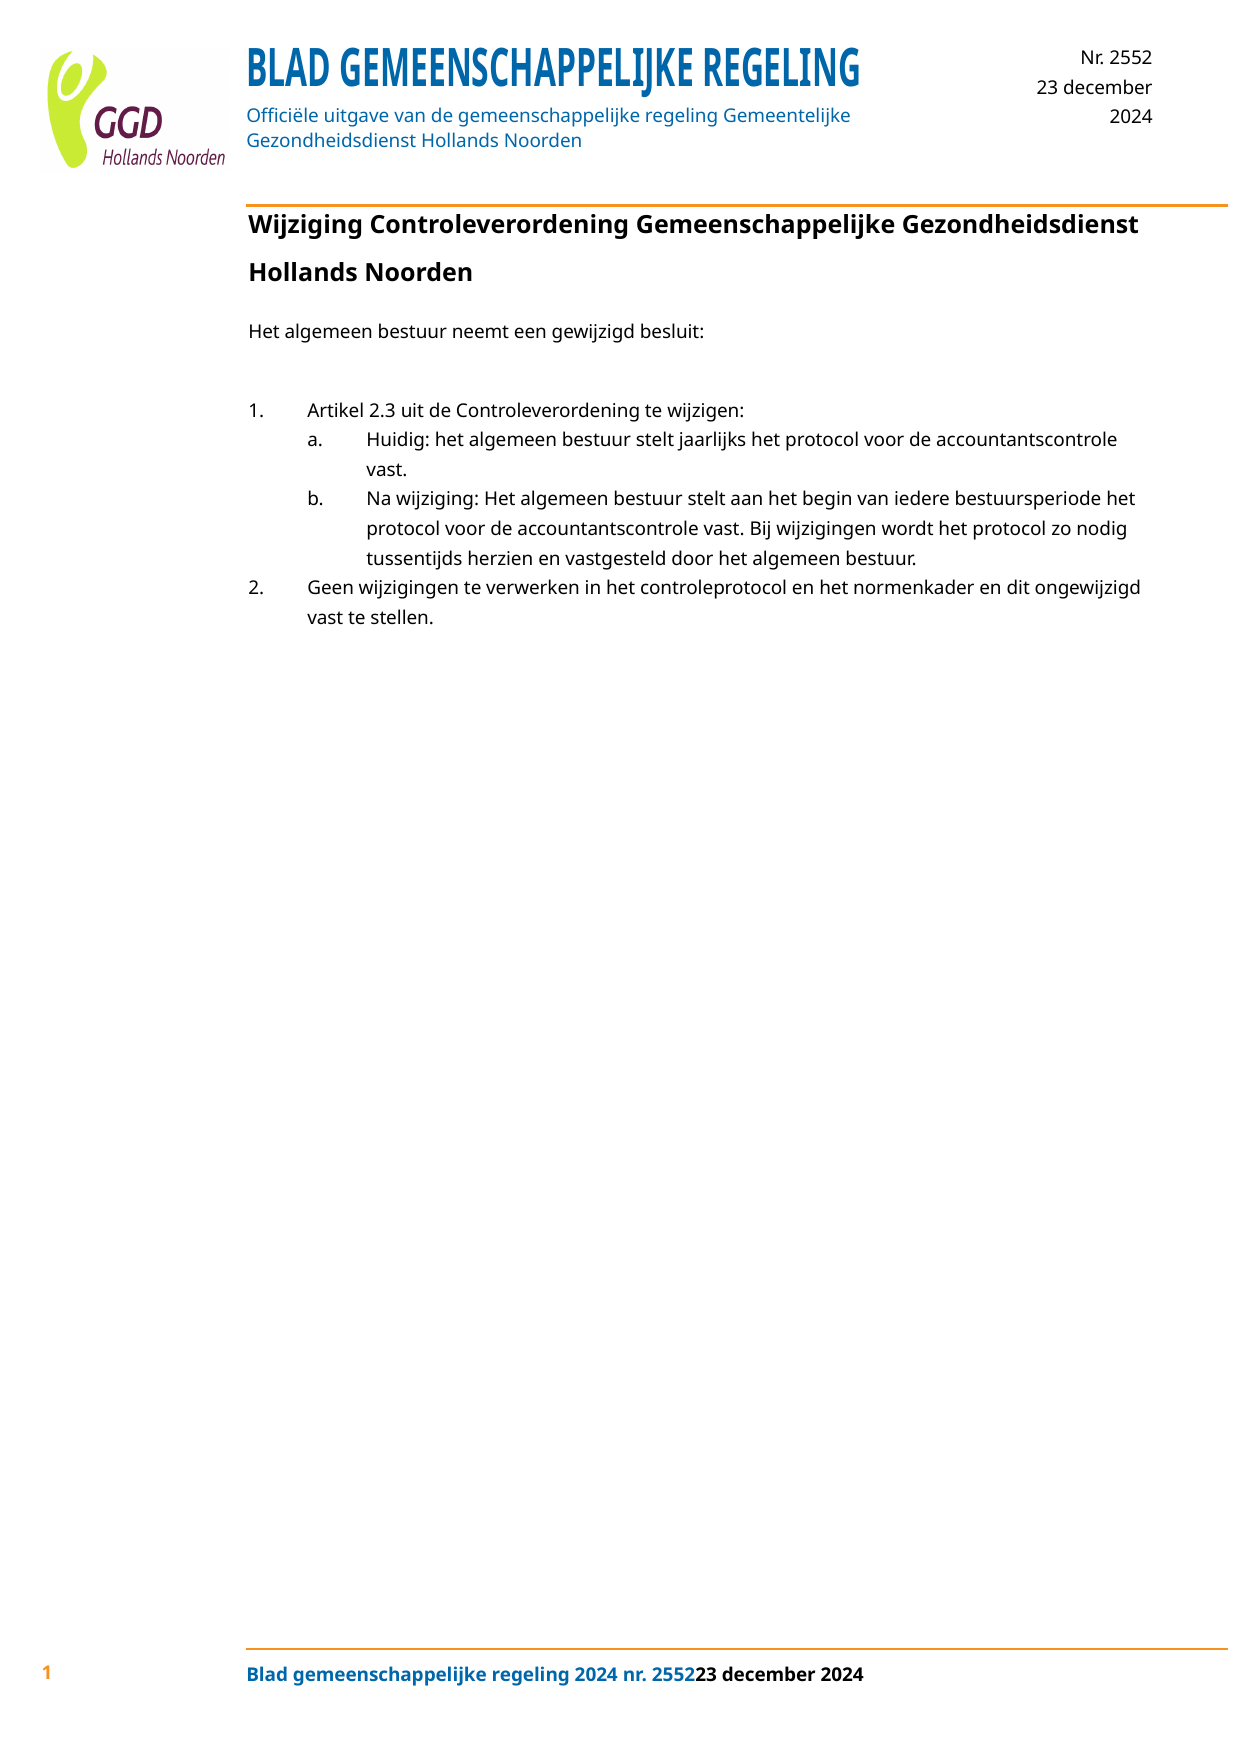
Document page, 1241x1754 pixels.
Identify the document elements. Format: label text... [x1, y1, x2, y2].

list Artikel 2.3 uit de Controleverordening te wijzigen: [248, 397, 1152, 422]
picture [41, 47, 231, 172]
list Na wijziging: Het algemeen bestuur stelt aan het begin van iedere bestuursperiode het protocol voor de accountantscontrole vast. Bij wijzigingen wordt het protocol zo nodig tussentijds herzien en vastgesteld door het algemeen bestuur. [307, 486, 1152, 570]
text Het algemeen bestuur neemt een gewijzigd besluit: [248, 318, 1152, 344]
list Geen wijzigingen te verwerken in het controleprotocol en het normenkader en dit ongewijzigd vast te stellen. [248, 574, 1152, 629]
text Wijziging Controleverordening Gemeenschappelijke Gezondheidsdienst Hollands Noorden [248, 207, 1152, 288]
list Huidig: het algemeen bestuur stelt jaarlijks het protocol voor de accountantscontrole vast. [307, 426, 1152, 482]
